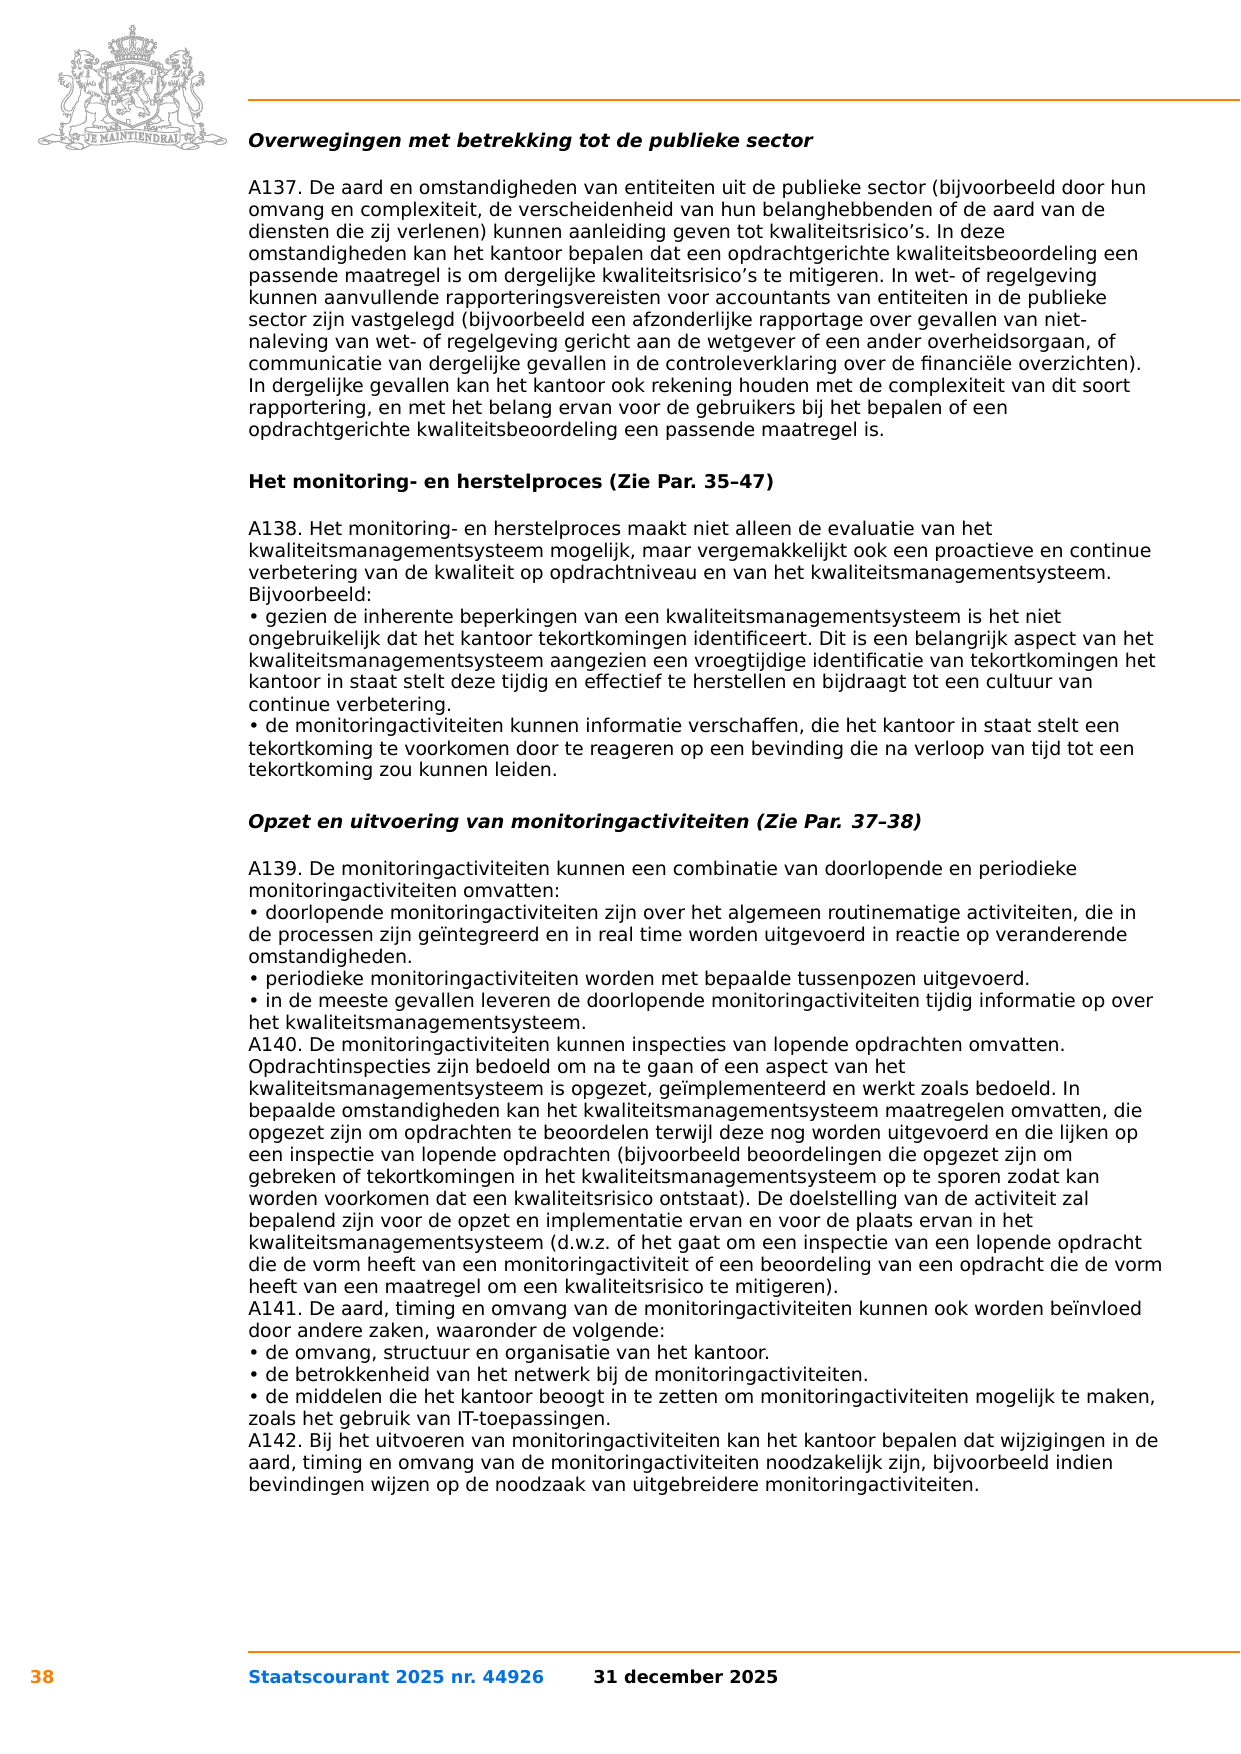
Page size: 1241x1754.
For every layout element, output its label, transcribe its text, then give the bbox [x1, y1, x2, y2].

text • periodieke monitoringactiviteiten worden met bepaalde tussenpozen uitgevoerd. [248, 968, 1163, 990]
picture [38, 25, 227, 150]
subtitle Opzet en uitvoering van monitoringactiviteiten (Zie Par. 37–38) [248, 811, 1163, 833]
text • de betrokkenheid van het netwerk bij de monitoringactiviteiten. [248, 1364, 1163, 1386]
text A138. Het monitoring- en herstelproces maakt niet alleen de evaluatie van het kwaliteitsmanagementsysteem mogelijk, maar vergemakkelijkt ook een proactieve en continue verbetering van de kwaliteit op opdrachtniveau en van het kwaliteitsmanagementsysteem. Bijvoorbeeld: [248, 518, 1163, 606]
text • doorlopende monitoringactiviteiten zijn over het algemeen routinematige activiteiten, die in de processen zijn geïntegreerd en in real time worden uitgevoerd in reactie op veranderende omstandigheden. [248, 902, 1163, 968]
text A142. Bij het uitvoeren van monitoringactiviteiten kan het kantoor bepalen dat wijzigingen in de aard, timing en omvang van de monitoringactiviteiten noodzakelijk zijn, bijvoorbeeld indien bevindingen wijzen op de noodzaak van uitgebreidere monitoringactiviteiten. [248, 1430, 1163, 1496]
text • de middelen die het kantoor beoogt in te zetten om monitoringactiviteiten mogelijk te maken, zoals het gebruik van IT-toepassingen. [248, 1386, 1163, 1430]
text A141. De aard, timing en omvang van de monitoringactiviteiten kunnen ook worden beïnvloed door andere zaken, waaronder de volgende: [248, 1298, 1163, 1342]
text A137. De aard en omstandigheden van entiteiten uit de publieke sector (bijvoorbeeld door hun omvang en complexiteit, de verscheidenheid van hun belanghebbenden of de aard van de diensten die zij verlenen) kunnen aanleiding geven tot kwaliteitsrisico’s. In deze omstandigheden kan het kantoor bepalen dat een opdrachtgerichte kwaliteitsbeoordeling een passende maatregel is om dergelijke kwaliteitsrisico’s te mitigeren. In wet- of regelgeving kunnen aanvullende rapporteringsvereisten voor accountants van entiteiten in de publieke sector zijn vastgelegd (bijvoorbeeld een afzonderlijke rapportage over gevallen van niet-naleving van wet- of regelgeving gericht aan de wetgever of een ander overheidsorgaan, of communicatie van dergelijke gevallen in de controleverklaring over de financiële overzichten). In dergelijke gevallen kan het kantoor ook rekening houden met de complexiteit van dit soort rapportering, en met het belang ervan voor de gebruikers bij het bepalen of een opdrachtgerichte kwaliteitsbeoordeling een passende maatregel is. [248, 177, 1163, 441]
text • gezien de inherente beperkingen van een kwaliteitsmanagementsysteem is het niet ongebruikelijk dat het kantoor tekortkomingen identificeert. Dit is een belangrijk aspect van het kwaliteitsmanagementsysteem aangezien een vroegtijdige identificatie van tekortkomingen het kantoor in staat stelt deze tijdig en effectief te herstellen en bijdraagt tot een cultuur van continue verbetering. [248, 606, 1163, 715]
text A140. De monitoringactiviteiten kunnen inspecties van lopende opdrachten omvatten. Opdrachtinspecties zijn bedoeld om na te gaan of een aspect van het kwaliteitsmanagementsysteem is opgezet, geïmplementeerd en werkt zoals bedoeld. In bepaalde omstandigheden kan het kwaliteitsmanagementsysteem maatregelen omvatten, die opgezet zijn om opdrachten te beoordelen terwijl deze nog worden uitgevoerd en die lijken op een inspectie van lopende opdrachten (bijvoorbeeld beoordelingen die opgezet zijn om gebreken of tekortkomingen in het kwaliteitsmanagementsysteem op te sporen zodat kan worden voorkomen dat een kwaliteitsrisico ontstaat). De doelstelling van de activiteit zal bepalend zijn voor de opzet en implementatie ervan en voor de plaats ervan in het kwaliteitsmanagementsysteem (d.w.z. of het gaat om een inspectie van een lopende opdracht die de vorm heeft van een monitoringactiviteit of een beoordeling van een opdracht die de vorm heeft van een maatregel om een kwaliteitsrisico te mitigeren). [248, 1034, 1163, 1298]
text • de monitoringactiviteiten kunnen informatie verschaffen, die het kantoor in staat stelt een tekortkoming te voorkomen door te reageren op een bevinding die na verloop van tijd tot een tekortkoming zou kunnen leiden. [248, 715, 1163, 781]
text A139. De monitoringactiviteiten kunnen een combinatie van doorlopende en periodieke monitoringactiviteiten omvatten: [248, 858, 1163, 902]
subtitle Het monitoring- en herstelproces (Zie Par. 35–47) [248, 471, 1163, 493]
text • de omvang, structuur en organisatie van het kantoor. [248, 1342, 1163, 1364]
subtitle Overwegingen met betrekking tot de publieke sector [248, 130, 1163, 152]
text • in de meeste gevallen leveren de doorlopende monitoringactiviteiten tijdig informatie op over het kwaliteitsmanagementsysteem. [248, 990, 1163, 1034]
